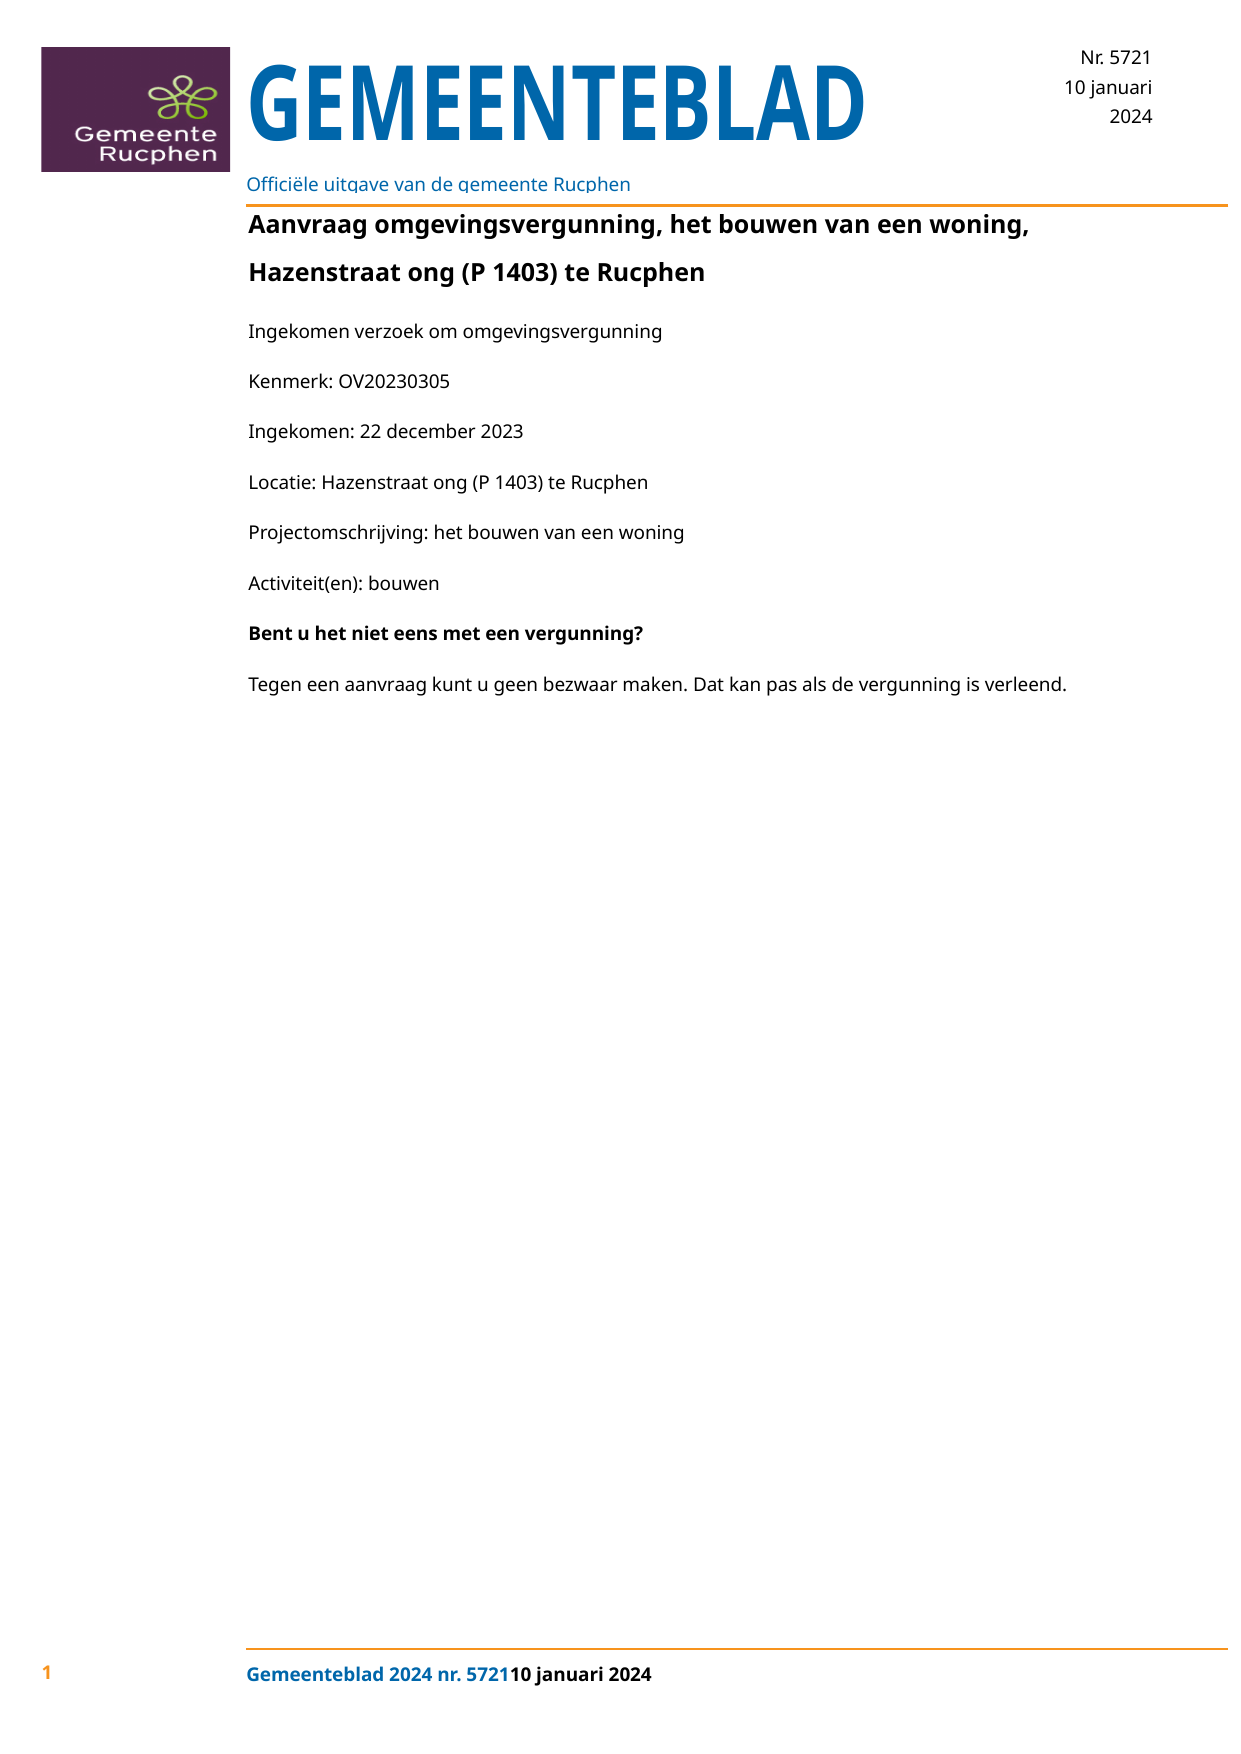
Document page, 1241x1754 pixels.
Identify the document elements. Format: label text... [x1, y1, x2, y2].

text Locatie: Hazenstraat ong (P 1403) te Rucphen [248, 469, 1152, 495]
text Ingekomen: 22 december 2023 [248, 419, 1152, 444]
text Projectomschrijving: het bouwen van een woning [248, 519, 1152, 545]
text Ingekomen verzoek om omgevingsvergunning [248, 318, 1152, 344]
text Bent u het niet eens met een vergunning? [248, 620, 1152, 646]
text Tegen een aanvraag kunt u geen bezwaar maken. Dat kan pas als de vergunning is verleend. [248, 671, 1152, 697]
text Kenmerk: OV20230305 [248, 368, 1152, 394]
text Aanvraag omgevingsvergunning, het bouwen van een woning, Hazenstraat ong (P 1403) te Rucphen [248, 207, 1152, 288]
text Activiteit(en): bouwen [248, 570, 1152, 596]
picture [41, 47, 231, 172]
